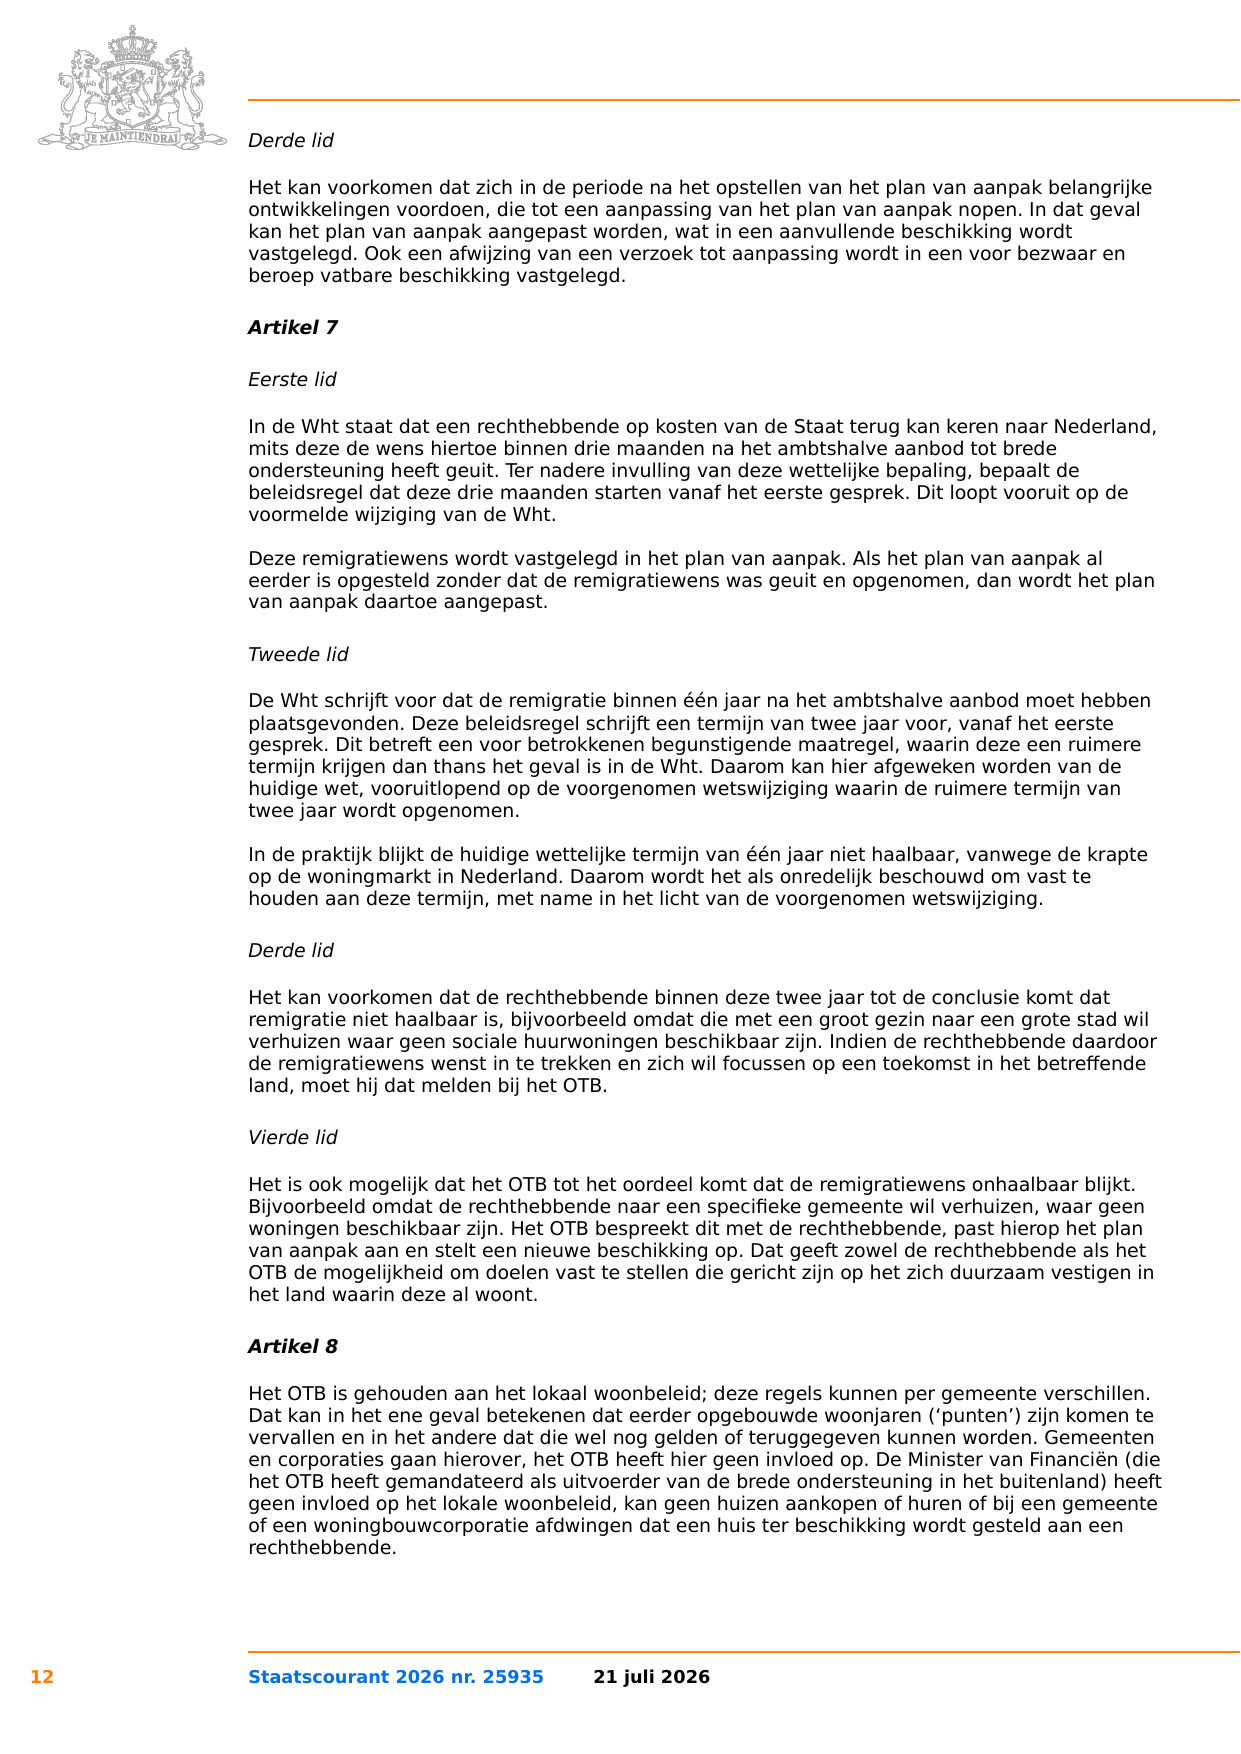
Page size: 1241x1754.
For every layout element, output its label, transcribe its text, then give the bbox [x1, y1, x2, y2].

subtitle Derde lid [248, 940, 1163, 962]
text De Wht schrijft voor dat de remigratie binnen één jaar na het ambtshalve aanbod moet hebben plaatsgevonden. Deze beleidsregel schrijft een termijn van twee jaar voor, vanaf het eerste gesprek. Dit betreft een voor betrokkenen begunstigende maatregel, waarin deze een ruimere termijn krijgen dan thans het geval is in de Wht. Daarom kan hier afgeweken worden van de huidige wet, vooruitlopend op de voorgenomen wetswijziging waarin de ruimere termijn van twee jaar wordt opgenomen. [248, 690, 1163, 822]
subtitle Tweede lid [248, 643, 1163, 665]
subtitle Derde lid [248, 130, 1163, 152]
text In de praktijk blijkt de huidige wettelijke termijn van één jaar niet haalbaar, vanwege de krapte op de woningmarkt in Nederland. Daarom wordt het als onredelijk beschouwd om vast te houden aan deze termijn, met name in het licht van de voorgenomen wetswijziging. [248, 844, 1163, 910]
text Het is ook mogelijk dat het OTB tot het oordeel komt dat de remigratiewens onhaalbaar blijkt. Bijvoorbeeld omdat de rechthebbende naar een specifieke gemeente wil verhuizen, waar geen woningen beschikbaar zijn. Het OTB bespreekt dit met de rechthebbende, past hierop het plan van aanpak aan en stelt een nieuwe beschikking op. Dat geeft zowel de rechthebbende als het OTB de mogelijkheid om doelen vast te stellen die gericht zijn op het zich duurzaam vestigen in het land waarin deze al woont. [248, 1174, 1163, 1306]
subtitle Artikel 8 [248, 1336, 1163, 1358]
text Het kan voorkomen dat zich in de periode na het opstellen van het plan van aanpak belangrijke ontwikkelingen voordoen, die tot een aanpassing van het plan van aanpak nopen. In dat geval kan het plan van aanpak aangepast worden, wat in een aanvullende beschikking wordt vastgelegd. Ook een afwijzing van een verzoek tot aanpassing wordt in een voor bezwaar en beroep vatbare beschikking vastgelegd. [248, 177, 1163, 287]
subtitle Vierde lid [248, 1127, 1163, 1149]
text In de Wht staat dat een rechthebbende op kosten van de Staat terug kan keren naar Nederland, mits deze de wens hiertoe binnen drie maanden na het ambtshalve aanbod tot brede ondersteuning heeft geuit. Ter nadere invulling van deze wettelijke bepaling, bepaalt de beleidsregel dat deze drie maanden starten vanaf het eerste gesprek. Dit loopt vooruit op de voormelde wijziging van de Wht. [248, 416, 1163, 526]
picture [38, 25, 227, 150]
text Het OTB is gehouden aan het lokaal woonbeleid; deze regels kunnen per gemeente verschillen. Dat kan in het ene geval betekenen dat eerder opgebouwde woonjaren (‘punten’) zijn komen te vervallen en in het andere dat die wel nog gelden of teruggegeven kunnen worden. Gemeenten en corporaties gaan hierover, het OTB heeft hier geen invloed op. De Minister van Financiën (die het OTB heeft gemandateerd als uitvoerder van de brede ondersteuning in het buitenland) heeft geen invloed op het lokale woonbeleid, kan geen huizen aankopen of huren of bij een gemeente of een woningbouwcorporatie afdwingen dat een huis ter beschikking wordt gesteld aan een rechthebbende. [248, 1383, 1163, 1559]
text Deze remigratiewens wordt vastgelegd in het plan van aanpak. Als het plan van aanpak al eerder is opgesteld zonder dat de remigratiewens was geuit en opgenomen, dan wordt het plan van aanpak daartoe aangepast. [248, 547, 1163, 613]
text Het kan voorkomen dat de rechthebbende binnen deze twee jaar tot de conclusie komt dat remigratie niet haalbaar is, bijvoorbeeld omdat die met een groot gezin naar een grote stad wil verhuizen waar geen sociale huurwoningen beschikbaar zijn. Indien de rechthebbende daardoor de remigratiewens wenst in te trekken en zich wil focussen op een toekomst in het betreffende land, moet hij dat melden bij het OTB. [248, 987, 1163, 1097]
subtitle Artikel 7 [248, 317, 1163, 339]
subtitle Eerste lid [248, 369, 1163, 391]
